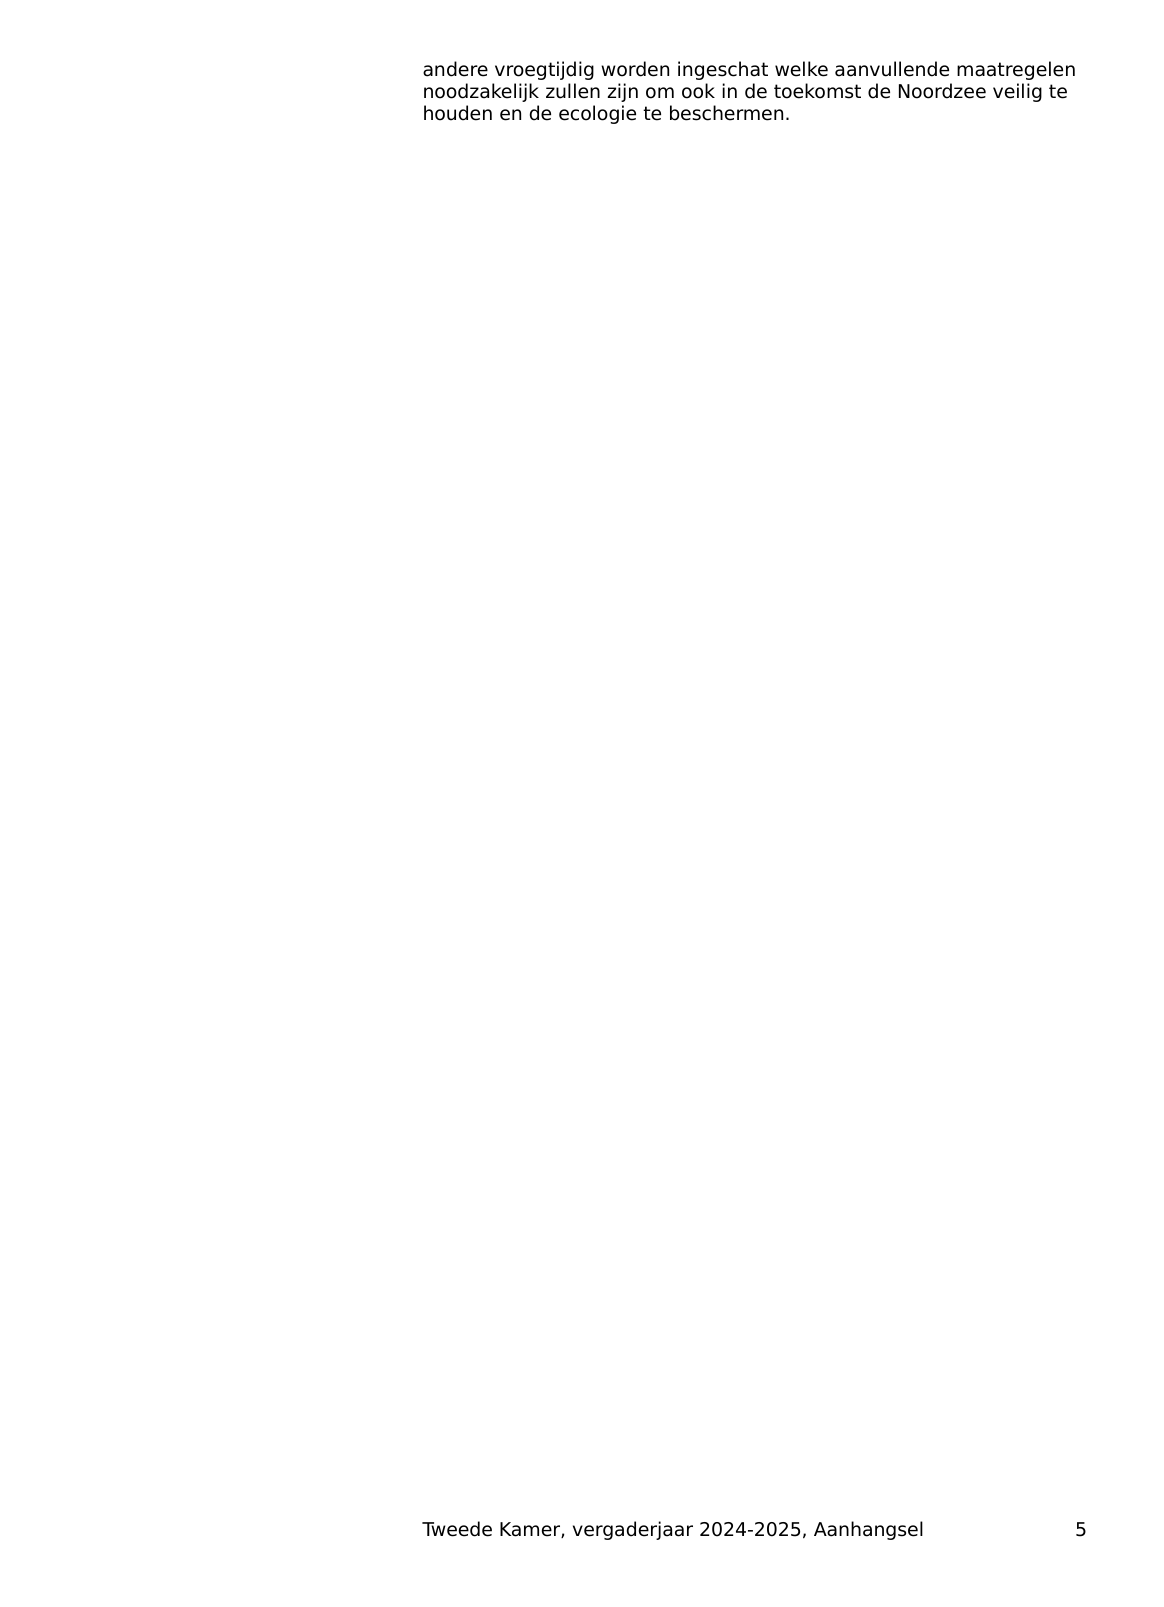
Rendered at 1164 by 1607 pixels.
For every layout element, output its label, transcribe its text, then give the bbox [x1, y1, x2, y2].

text andere vroegtijdig worden ingeschat welke aanvullende maatregelen noodzakelijk zullen zijn om ook in de toekomst de Noordzee veilig te houden en de ecologie te beschermen. [422, 59, 1087, 125]
